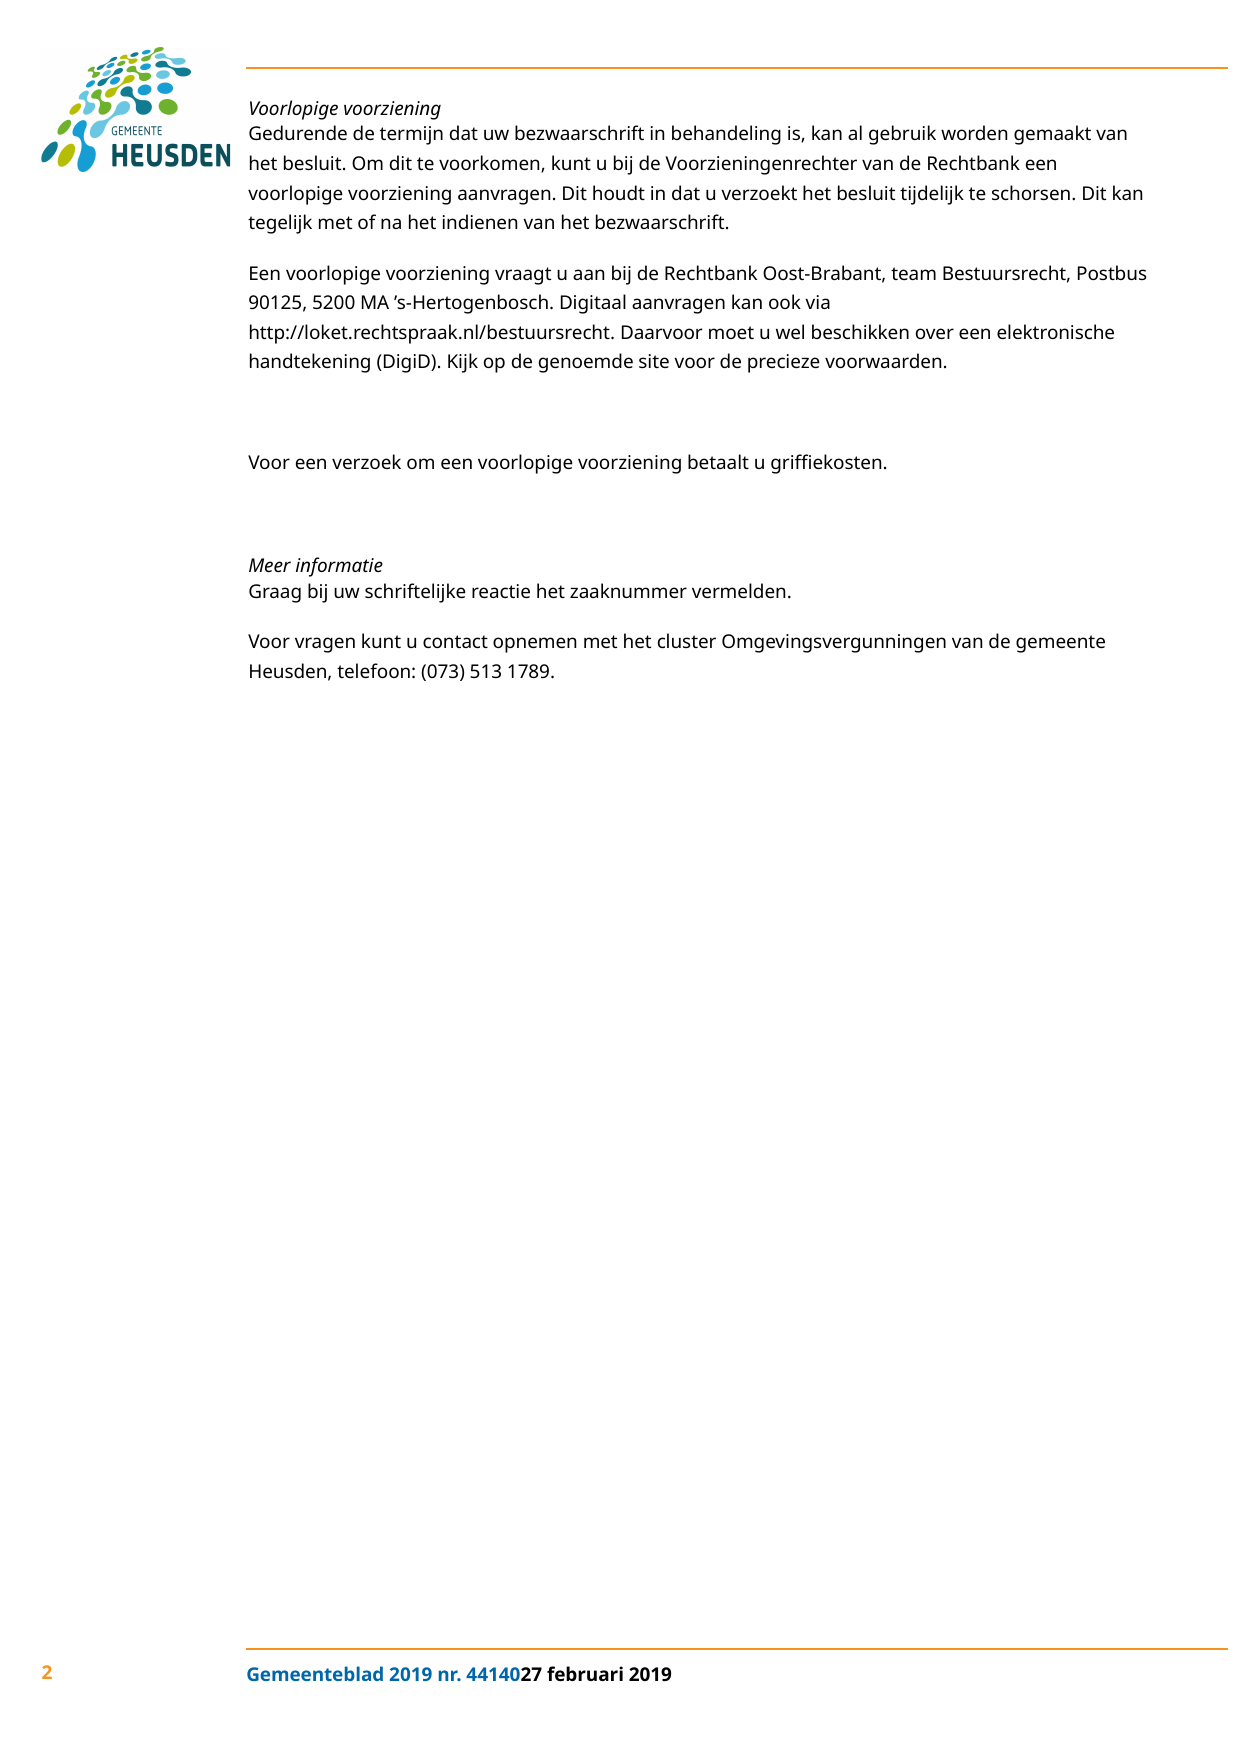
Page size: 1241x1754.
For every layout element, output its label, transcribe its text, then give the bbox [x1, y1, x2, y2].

text Gedurende de termijn dat uw bezwaarschrift in behandeling is, kan al gebruik worden gemaakt van het besluit. Om dit te voorkomen, kunt u bij de Voorzieningenrechter van de Rechtbank een voorlopige voorziening aanvragen. Dit houdt in dat u verzoekt het besluit tijdelijk te schorsen. Dit kan tegelijk met of na het indienen van het bezwaarschrift. [248, 121, 1152, 235]
text Voor een verzoek om een voorlopige voorziening betaalt u griffiekosten. [248, 449, 1152, 475]
text Voor vragen kunt u contact opnemen met het cluster Omgevingsvergunningen van de gemeente Heusden, telefoon: (073) 513 1789. [248, 629, 1152, 684]
text Een voorlopige voorziening vraagt u aan bij de Rechtbank Oost-Brabant, team Bestuursrecht, Postbus 90125, 5200 MA ’s-Hertogenbosch. Digitaal aanvragen kan ook via http://loket.rechtspraak.nl/bestuursrecht. Daarvoor moet u wel beschikken over een elektronische handtekening (DigiD). Kijk op de genoemde site voor de precieze voorwaarden. [248, 260, 1152, 374]
text Voorlopige voorziening [248, 95, 1152, 121]
text Graag bij uw schriftelijke reactie het zaaknummer vermelden. [248, 578, 1152, 604]
text Meer informatie [248, 552, 1152, 578]
picture [41, 47, 231, 172]
